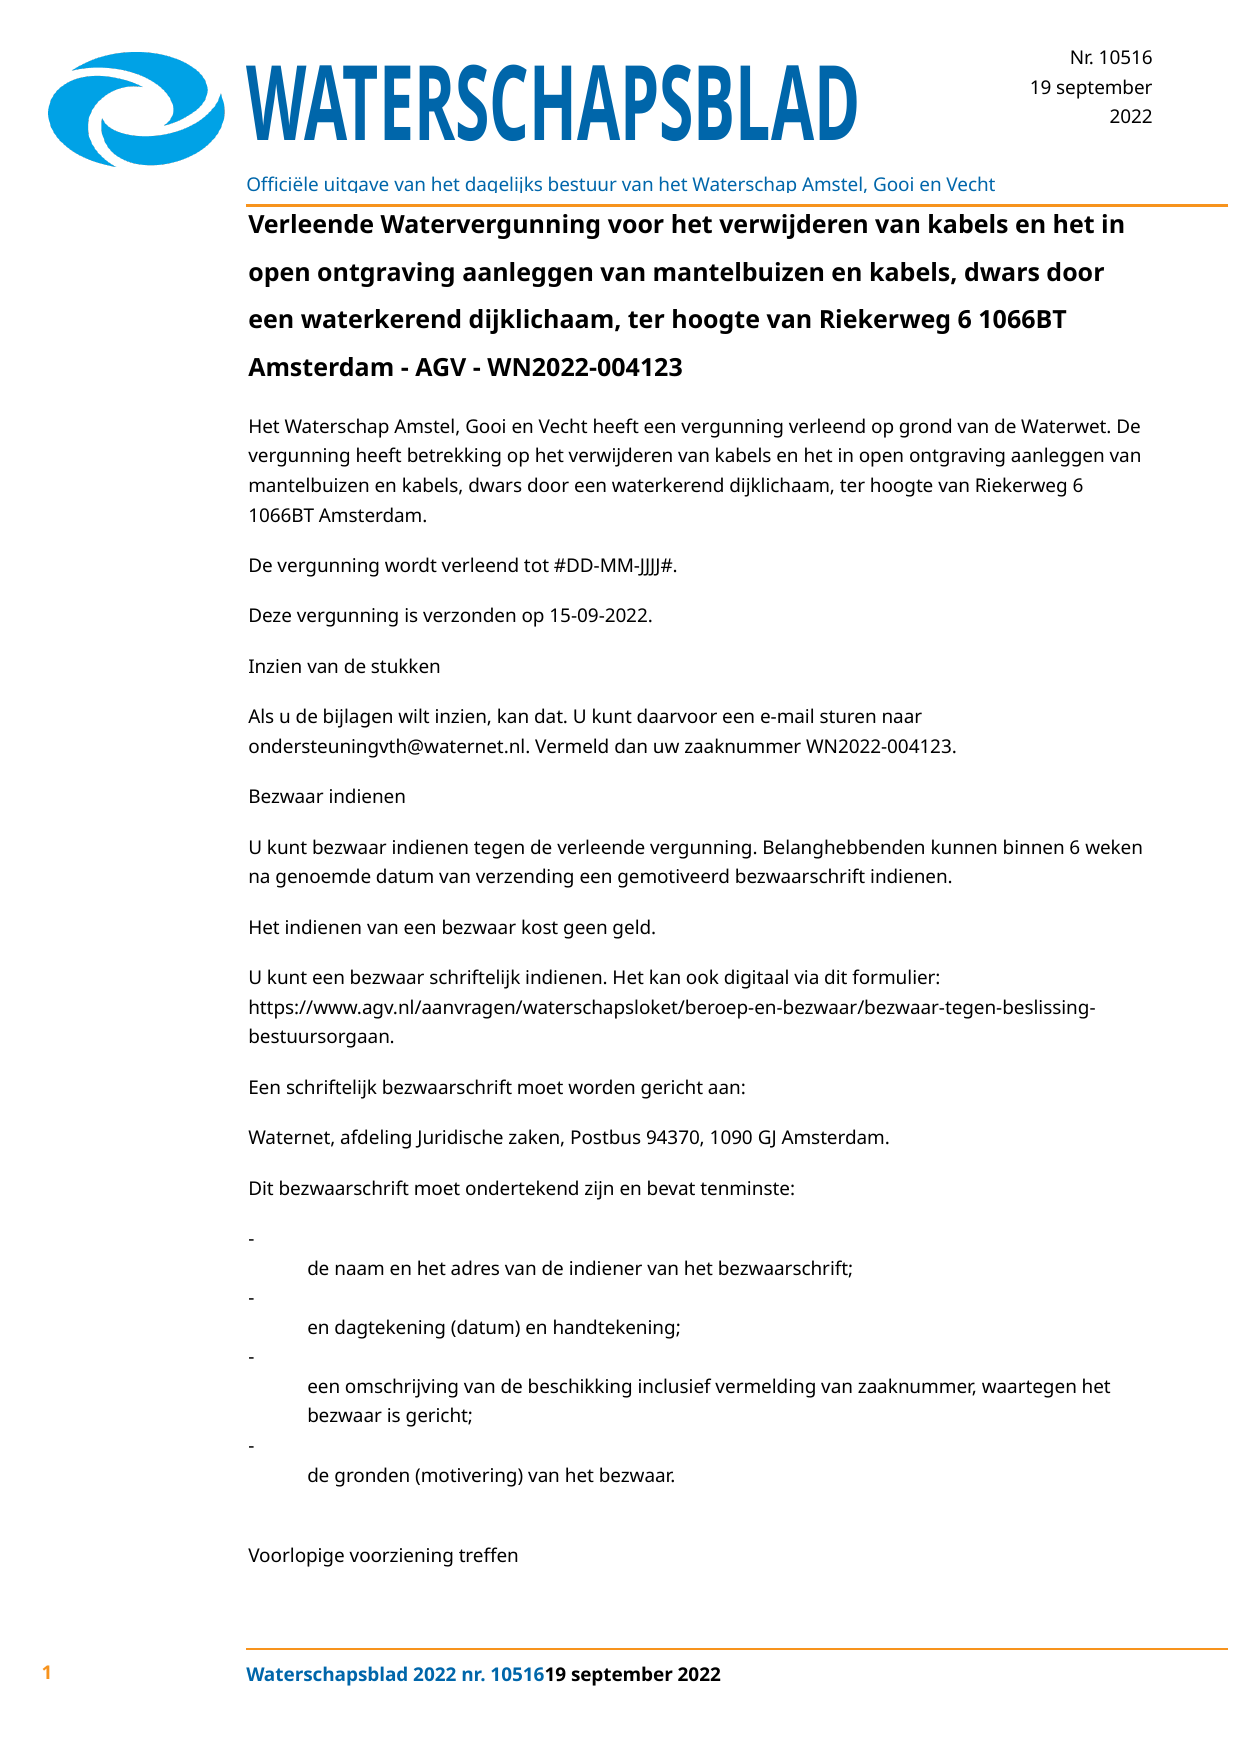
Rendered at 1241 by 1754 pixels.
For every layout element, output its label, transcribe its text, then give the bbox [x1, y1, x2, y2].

text Als u de bijlagen wilt inzien, kan dat. U kunt daarvoor een e-mail sturen naar ondersteuningvth@waternet.nl. Vermeld dan uw zaaknummer WN2022-004123. [248, 703, 1152, 759]
text Het Waterschap Amstel, Gooi en Vecht heeft een vergunning verleend op grond van de Waterwet. De vergunning heeft betrekking op het verwijderen van kabels en het in open ontgraving aanleggen van mantelbuizen en kabels, dwars door een waterkerend dijklichaam, ter hoogte van Riekerweg 6 1066BT Amsterdam. [248, 413, 1152, 528]
list de naam en het adres van de indiener van het bezwaarschrift; [248, 1255, 1152, 1281]
text Waternet, afdeling Juridische zaken, Postbus 94370, 1090 GJ Amsterdam. [248, 1124, 1152, 1150]
text Bezwaar indienen [248, 783, 1152, 809]
picture [41, 47, 231, 172]
text Inzien van de stukken [248, 653, 1152, 679]
text Verleende Watervergunning voor het verwijderen van kabels en het in open ontgraving aanleggen van mantelbuizen en kabels, dwars door een waterkerend dijklichaam, ter hoogte van Riekerweg 6 1066BT Amsterdam - AGV - WN2022-004123 [248, 207, 1152, 384]
text U kunt een bezwaar schriftelijk indienen. Het kan ook digitaal via dit formulier: https://www.agv.nl/aanvragen/waterschapsloket/beroep-en-bezwaar/bezwaar-tegen-beslissing-bestuursorgaan. [248, 964, 1152, 1049]
text Het indienen van een bezwaar kost geen geld. [248, 914, 1152, 940]
text U kunt bezwaar indienen tegen de verleende vergunning. Belanghebbenden kunnen binnen 6 weken na genoemde datum van verzending een gemotiveerd bezwaarschrift indienen. [248, 834, 1152, 889]
text Dit bezwaarschrift moet ondertekend zijn en bevat tenminste: [248, 1175, 1152, 1201]
text Voorlopige voorziening treffen [248, 1542, 1152, 1568]
text Deze vergunning is verzonden op 15-09-2022. [248, 603, 1152, 628]
text Een schriftelijk bezwaarschrift moet worden gericht aan: [248, 1074, 1152, 1100]
list en dagtekening (datum) en handtekening; [248, 1314, 1152, 1340]
list de gronden (motivering) van het bezwaar. [248, 1462, 1152, 1488]
list een omschrijving van de beschikking inclusief vermelding van zaaknummer, waartegen het bezwaar is gericht; [248, 1373, 1152, 1428]
text De vergunning wordt verleend tot #DD-MM-JJJJ#. [248, 552, 1152, 578]
